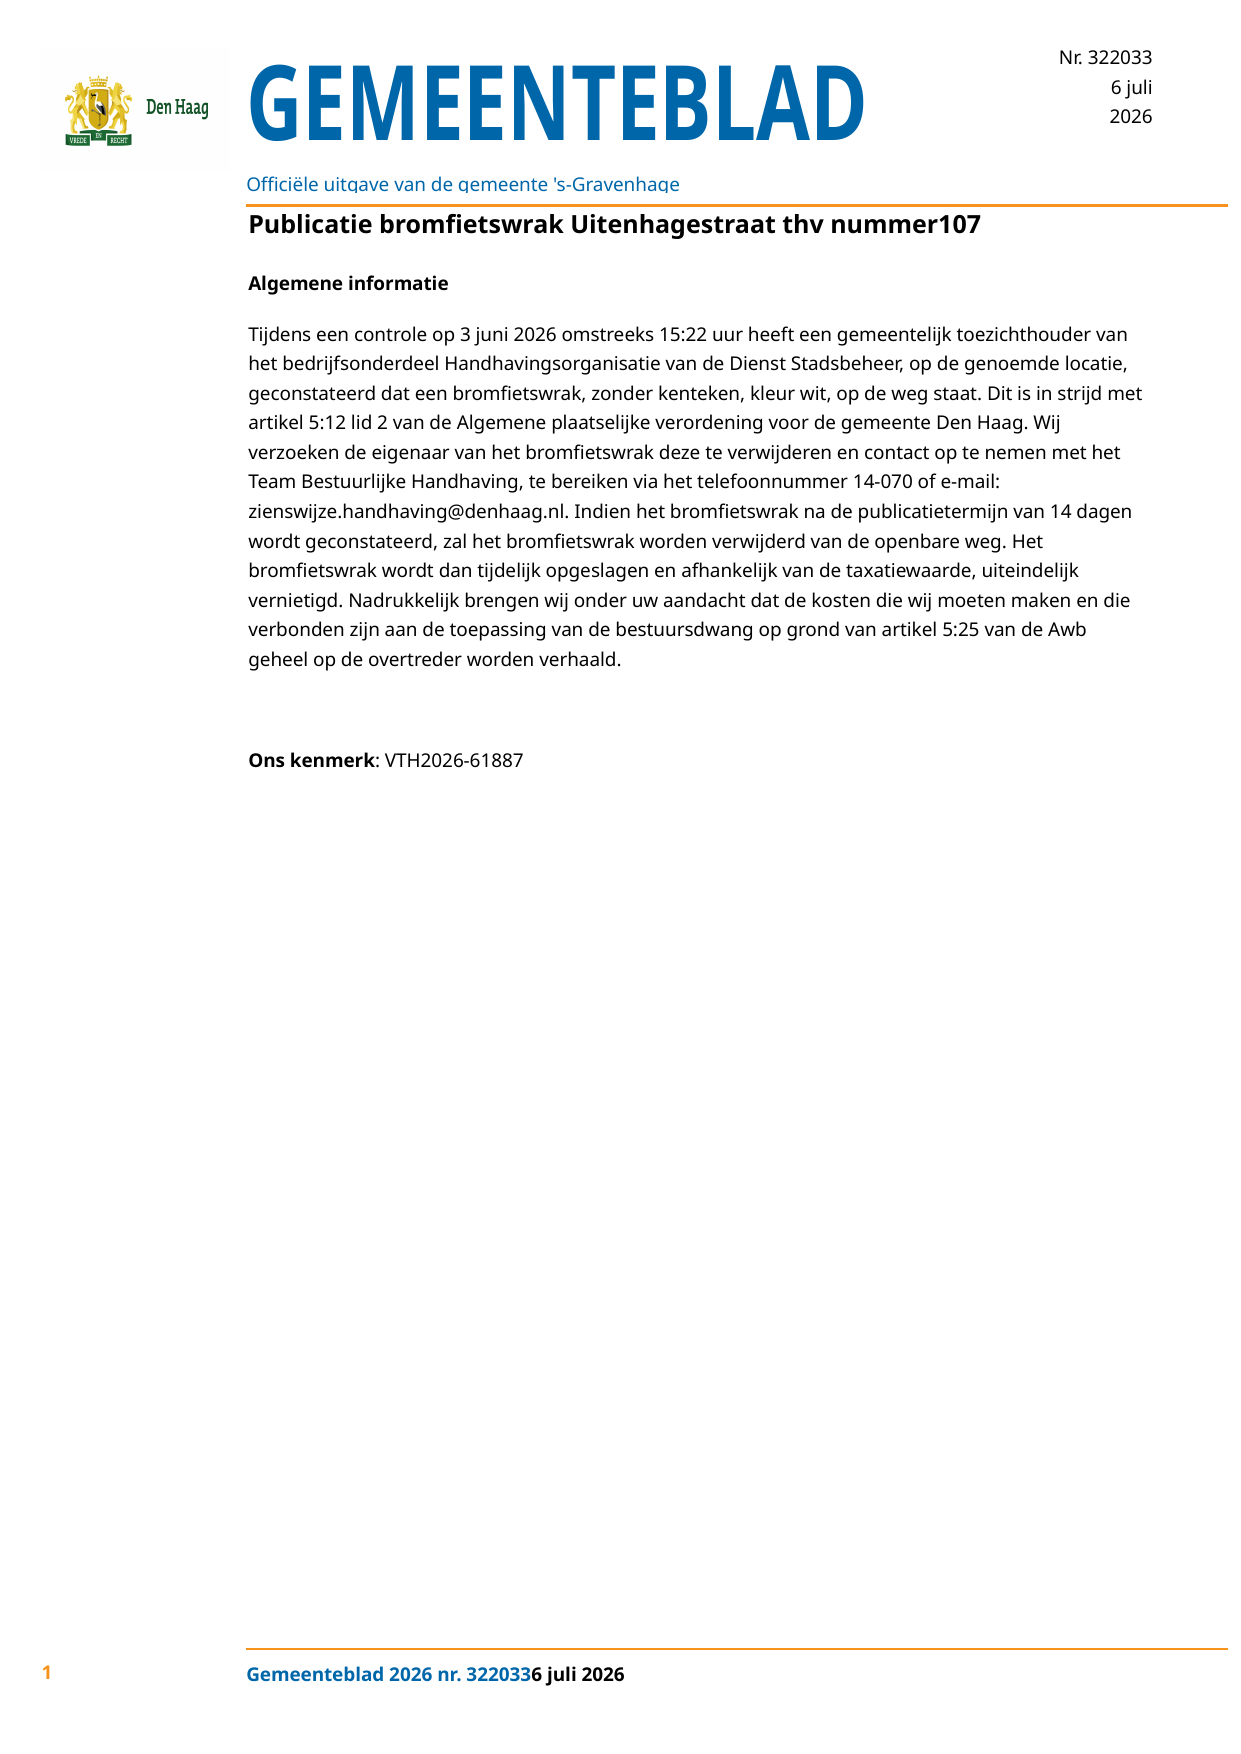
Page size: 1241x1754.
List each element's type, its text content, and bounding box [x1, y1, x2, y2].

text Algemene informatie [248, 270, 1152, 296]
picture [41, 47, 231, 172]
text Publicatie bromfietswrak Uitenhagestraat thv nummer107 [248, 207, 1152, 241]
text Ons kenmerk: VTH2026-61887 [248, 747, 1152, 773]
text Tijdens een controle op 3 juni 2026 omstreeks 15:22 uur heeft een gemeentelijk toezichthouder van het bedrijfsonderdeel Handhavingsorganisatie van de Dienst Stadsbeheer, op de genoemde locatie, geconstateerd dat een bromfietswrak, zonder kenteken, kleur wit, op de weg staat. Dit is in strijd met artikel 5:12 lid 2 van de Algemene plaatselijke verordening voor de gemeente Den Haag. Wij verzoeken de eigenaar van het bromfietswrak deze te verwijderen en contact op te nemen met het Team Bestuurlijke Handhaving, te bereiken via het telefoonnummer 14-070 of e-mail: zienswijze.handhaving@denhaag.nl. Indien het bromfietswrak na de publicatietermijn van 14 dagen wordt geconstateerd, zal het bromfietswrak worden verwijderd van de openbare weg. Het bromfietswrak wordt dan tijdelijk opgeslagen en afhankelijk van de taxatiewaarde, uiteindelijk vernietigd. Nadrukkelijk brengen wij onder uw aandacht dat de kosten die wij moeten maken en die verbonden zijn aan de toepassing van de bestuursdwang op grond van artikel 5:25 van de Awb geheel op de overtreder worden verhaald. [248, 321, 1152, 672]
